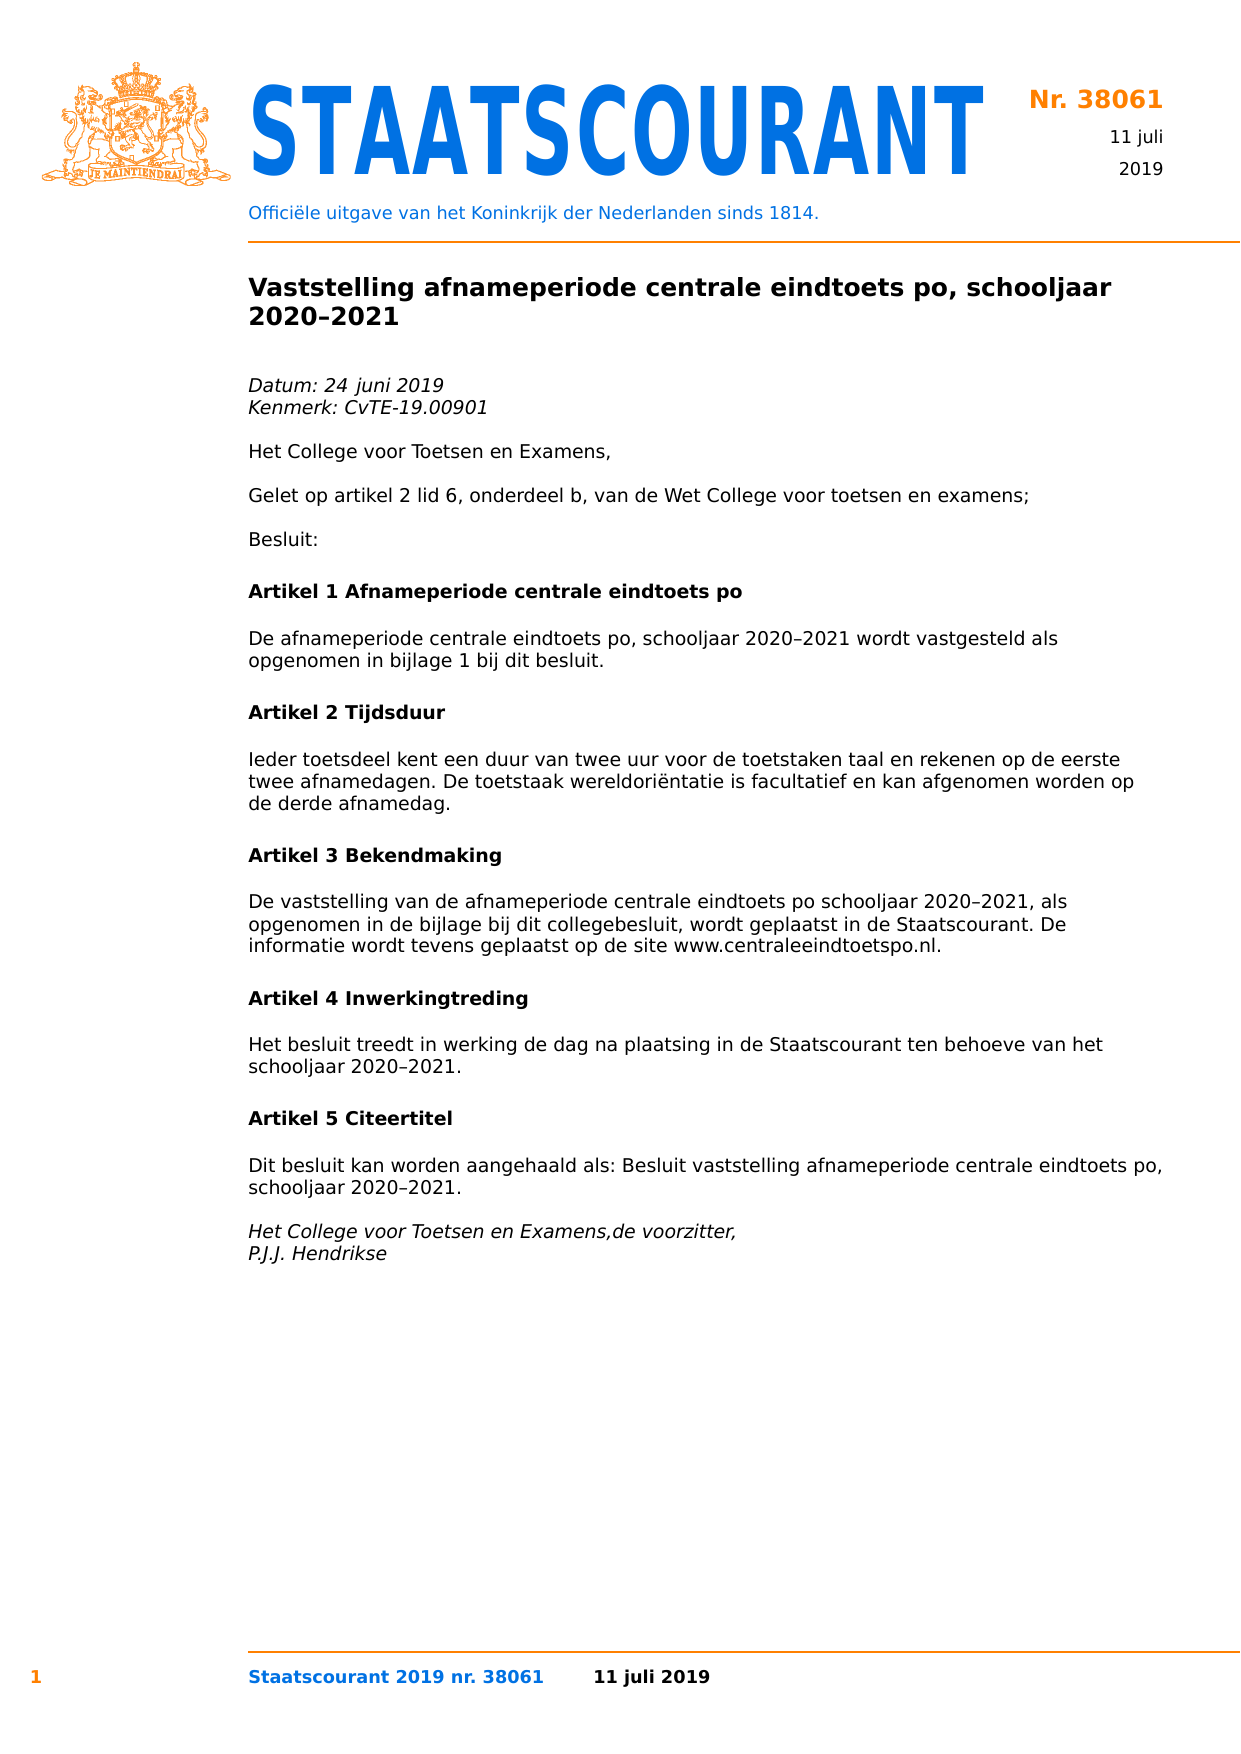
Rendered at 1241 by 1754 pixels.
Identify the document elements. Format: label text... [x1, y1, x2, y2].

table_cell 2019 [998, 153, 1240, 203]
table_header [25, 62, 248, 241]
text Ieder toetsdeel kent een duur van twee uur voor de toetstaken taal en rekenen op de eerste twee afnamedagen. De toetstaak wereldoriëntatie is facultatief en kan afgenomen worden op de derde afnamedag. [248, 748, 1163, 814]
text Gelet op artikel 2 lid 6, onderdeel b, van de Wet College voor toetsen en examens; [248, 485, 1163, 507]
subtitle Artikel 4 Inwerkingtreding [248, 987, 1163, 1009]
subtitle Artikel 2 Tijdsduur [248, 702, 1163, 723]
text Datum: 24 juni 2019 [248, 375, 1163, 397]
table_header Nr. 38061 [998, 62, 1240, 121]
subtitle Vaststelling afnameperiode centrale eindtoets po, schooljaar 2020–2021 [248, 273, 1163, 331]
table_cell Officiële uitgave van het Koninkrijk der Nederlanden sinds 1814. [248, 203, 1240, 241]
text Kenmerk: CvTE-19.00901 [248, 397, 1163, 419]
text Het College voor Toetsen en Examens, [248, 441, 1163, 463]
text De vaststelling van de afnameperiode centrale eindtoets po schooljaar 2020–2021, als opgenomen in de bijlage bij dit collegebesluit, wordt geplaatst in de Staatscourant. De informatie wordt tevens geplaatst op de site www.centraleeindtoetspo.nl. [248, 891, 1163, 957]
picture [41, 62, 231, 186]
text De afnameperiode centrale eindtoets po, schooljaar 2020–2021 wordt vastgesteld als opgenomen in bijlage 1 bij dit besluit. [248, 628, 1163, 672]
text Het besluit treedt in werking de dag na plaatsing in de Staatscourant ten behoeve van het schooljaar 2020–2021. [248, 1034, 1163, 1078]
text Dit besluit kan worden aangehaald als: Besluit vaststelling afnameperiode centrale eindtoets po, schooljaar 2020–2021. [248, 1155, 1163, 1199]
text Besluit: [248, 529, 1163, 551]
subtitle Artikel 1 Afnameperiode centrale eindtoets po [248, 581, 1163, 603]
table_header STAATSCOURANT [248, 62, 998, 203]
subtitle Artikel 3 Bekendmaking [248, 844, 1163, 866]
table_cell 11 juli [998, 121, 1240, 153]
subtitle Artikel 5 Citeertitel [248, 1108, 1163, 1130]
text Het College voor Toetsen en Examens,de voorzitter, P.J.J. Hendrikse [248, 1221, 1163, 1265]
